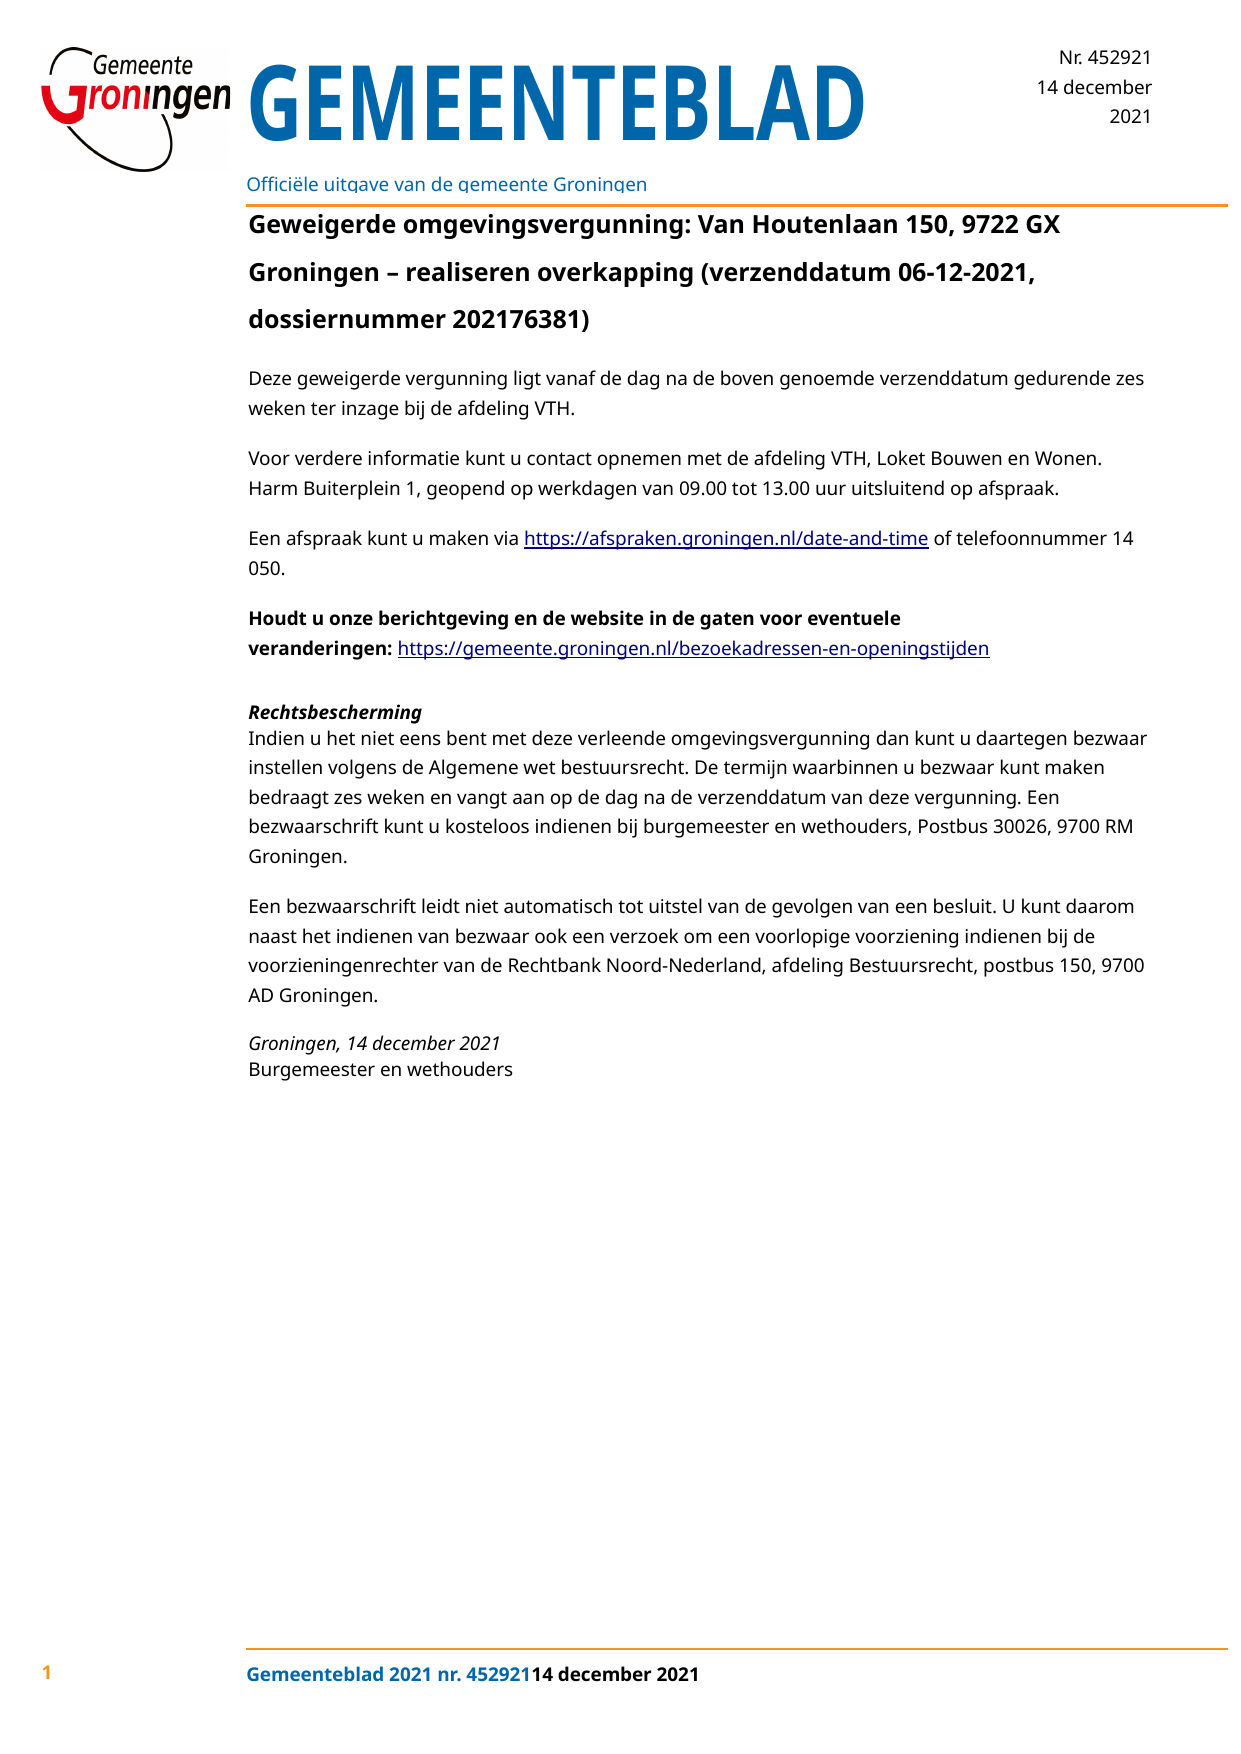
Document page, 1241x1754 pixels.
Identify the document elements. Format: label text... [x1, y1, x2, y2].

text Groningen, 14 december 2021 [248, 1030, 1152, 1056]
picture [41, 47, 231, 172]
text Geweigerde omgevingsvergunning: Van Houtenlaan 150, 9722 GX Groningen – realiseren overkapping (verzenddatum 06-12-2021, dossiernummer 202176381) [248, 207, 1152, 336]
text Burgemeester en wethouders [248, 1056, 1152, 1082]
text Houdt u onze berichtgeving en de website in de gaten voor eventuele veranderingen: https://gemeente.groningen.nl/bezoekadressen-en-openingstijden [248, 606, 1152, 661]
text Een bezwaarschrift leidt niet automatisch tot uitstel van de gevolgen van een besluit. U kunt daarom naast het indienen van bezwaar ook een verzoek om een voorlopige voorziening indienen bij de voorzieningenrechter van de Rechtbank Noord-Nederland, afdeling Bestuursrecht, postbus 150, 9700 AD Groningen. [248, 893, 1152, 1008]
text Voor verdere informatie kunt u contact opnemen met de afdeling VTH, Loket Bouwen en Wonen. Harm Buiterplein 1, geopend op werkdagen van 09.00 tot 13.00 uur uitsluitend op afspraak. [248, 446, 1152, 501]
text Een afspraak kunt u maken via https://afspraken.groningen.nl/date-and-time of telefoonnummer 14 050. [248, 526, 1152, 581]
text Rechtsbescherming [248, 699, 1152, 725]
text Deze geweigerde vergunning ligt vanaf de dag na de boven genoemde verzenddatum gedurende zes weken ter inzage bij de afdeling VTH. [248, 366, 1152, 421]
text Indien u het niet eens bent met deze verleende omgevingsvergunning dan kunt u daartegen bezwaar instellen volgens de Algemene wet bestuursrecht. De termijn waarbinnen u bezwaar kunt maken bedraagt zes weken en vangt aan op de dag na de verzenddatum van deze vergunning. Een bezwaarschrift kunt u kosteloos indienen bij burgemeester en wethouders, Postbus 30026, 9700 RM Groningen. [248, 725, 1152, 869]
